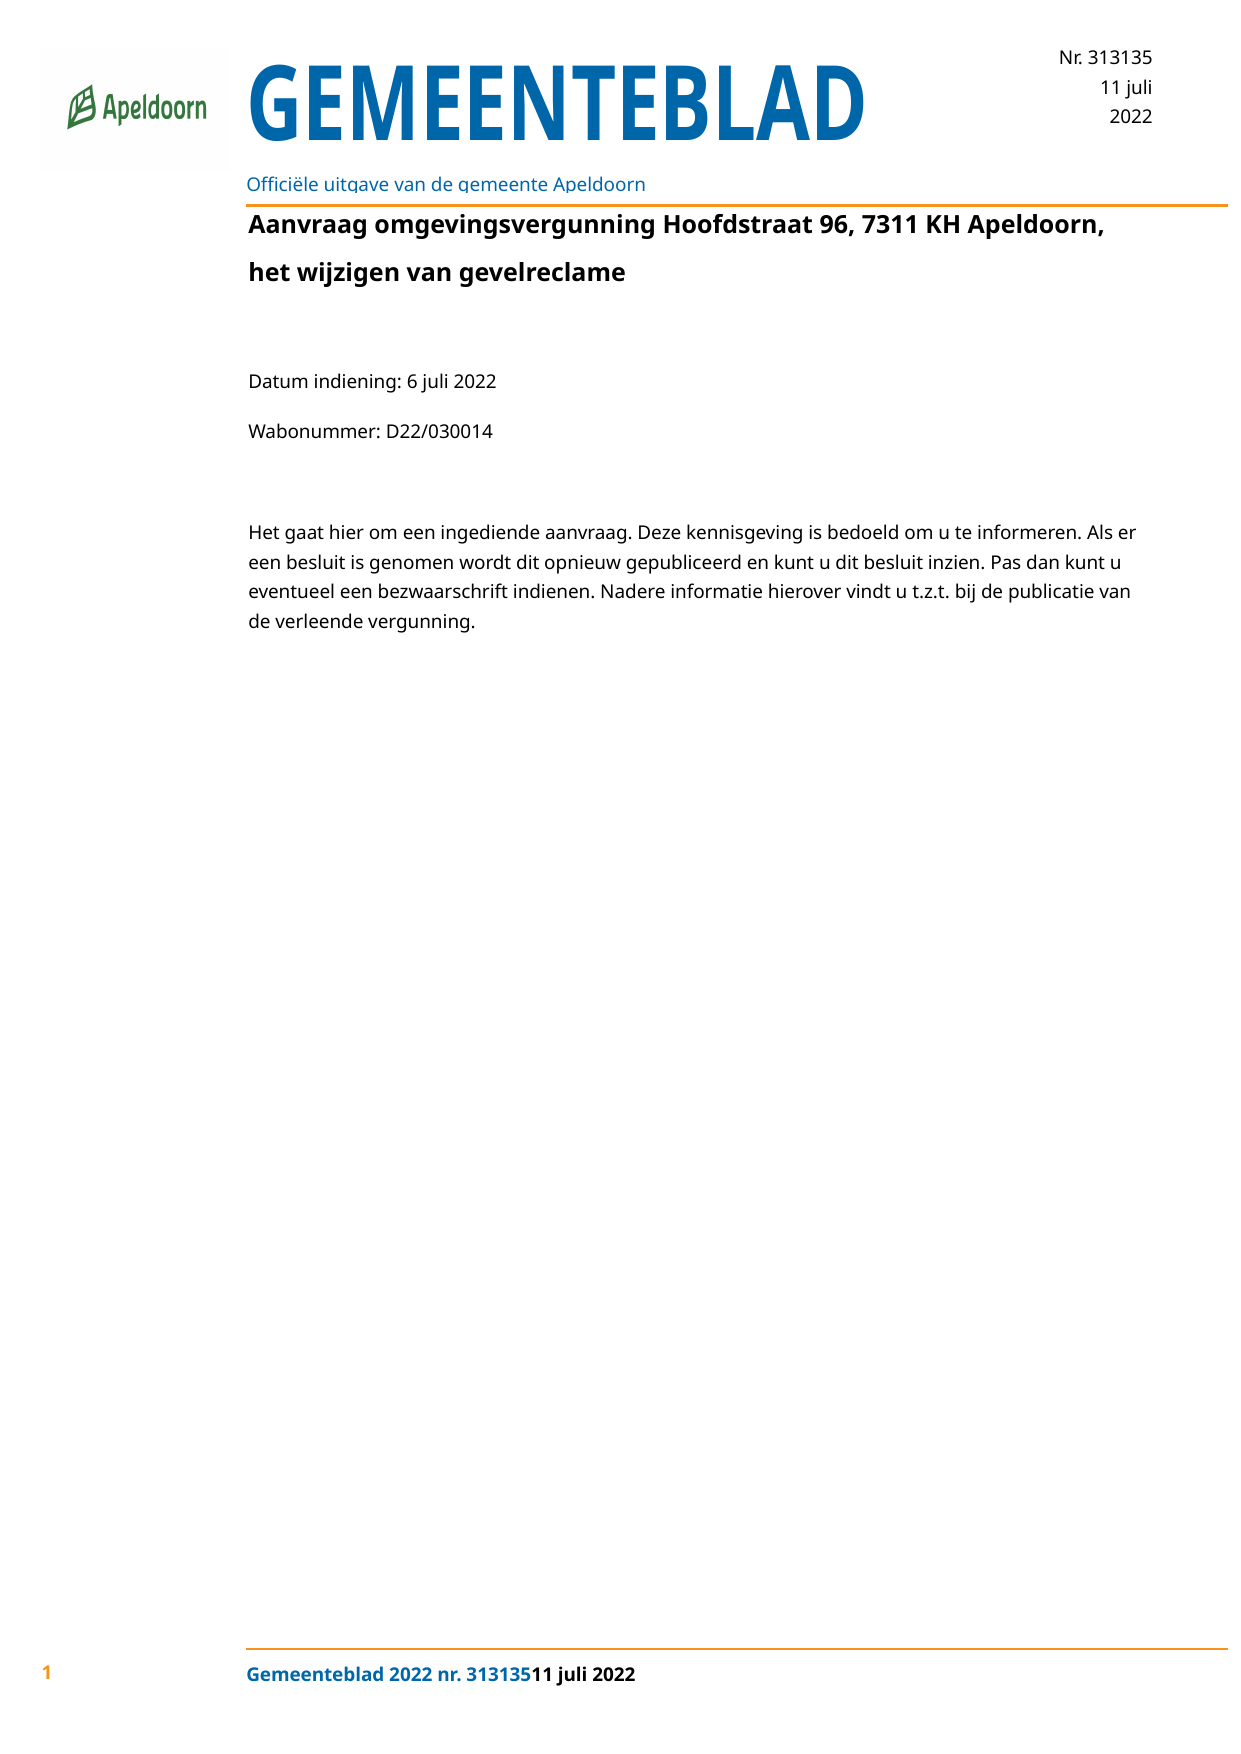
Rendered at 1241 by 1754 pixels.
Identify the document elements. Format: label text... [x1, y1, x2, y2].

text Aanvraag omgevingsvergunning Hoofdstraat 96, 7311 KH Apeldoorn, het wijzigen van gevelreclame [248, 207, 1152, 288]
picture [41, 47, 231, 172]
text Het gaat hier om een ingediende aanvraag. Deze kennisgeving is bedoeld om u te informeren. Als er een besluit is genomen wordt dit opnieuw gepubliceerd en kunt u dit besluit inzien. Pas dan kunt u eventueel een bezwaarschrift indienen. Nadere informatie hierover vindt u t.z.t. bij de publicatie van de verleende vergunning. [248, 519, 1152, 634]
text Wabonummer: D22/030014 [248, 419, 1152, 444]
text Datum indiening: 6 juli 2022 [248, 368, 1152, 394]
